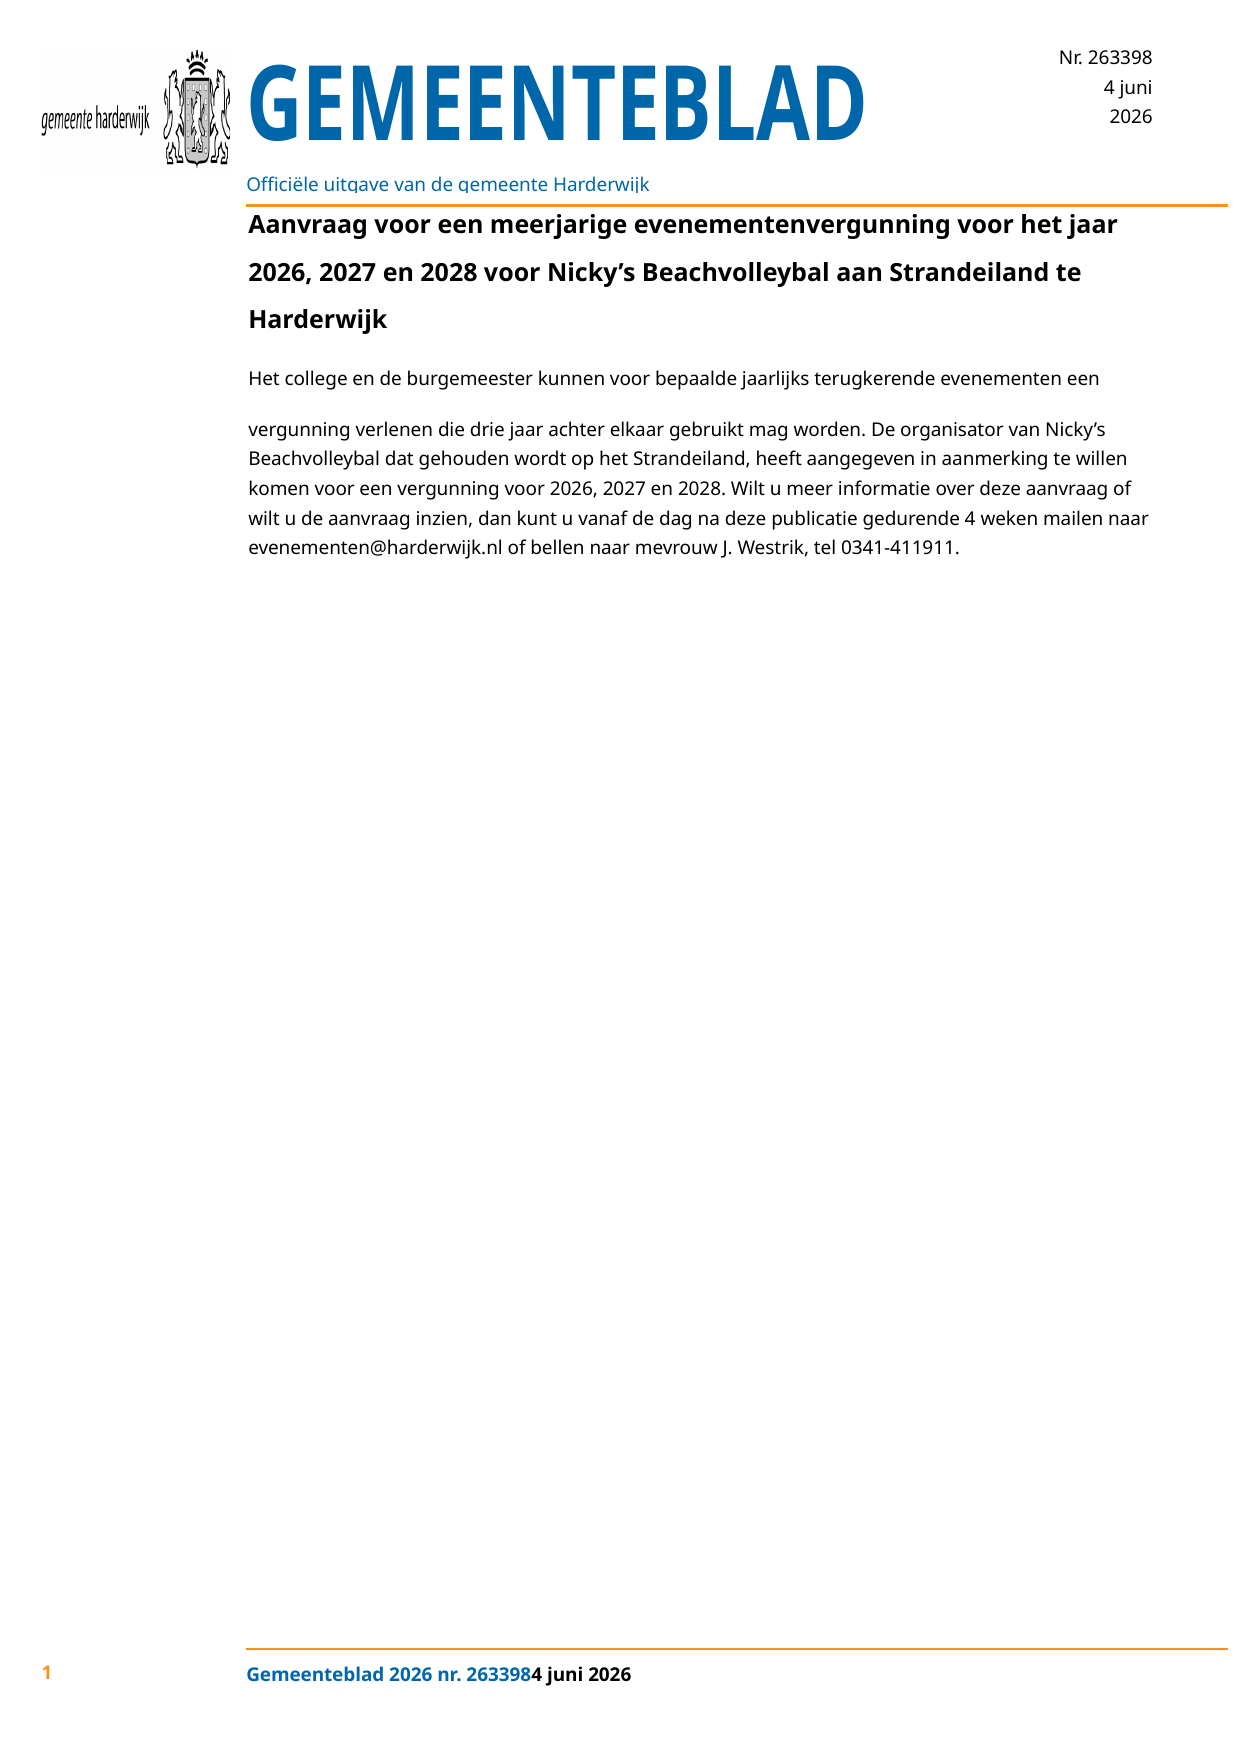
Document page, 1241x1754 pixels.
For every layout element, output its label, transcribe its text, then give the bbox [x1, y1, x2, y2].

picture [41, 47, 231, 172]
text Het college en de burgemeester kunnen voor bepaalde jaarlijks terugkerende evenementen een [248, 366, 1152, 391]
text vergunning verlenen die drie jaar achter elkaar gebruikt mag worden. De organisator van Nicky’s Beachvolleybal dat gehouden wordt op het Strandeiland, heeft aangegeven in aanmerking te willen komen voor een vergunning voor 2026, 2027 en 2028. Wilt u meer informatie over deze aanvraag of wilt u de aanvraag inzien, dan kunt u vanaf de dag na deze publicatie gedurende 4 weken mailen naar evenementen@harderwijk.nl of bellen naar mevrouw J. Westrik, tel 0341-411911. [248, 416, 1152, 560]
text Aanvraag voor een meerjarige evenementenvergunning voor het jaar 2026, 2027 en 2028 voor Nicky’s Beachvolleybal aan Strandeiland te Harderwijk [248, 207, 1152, 336]
